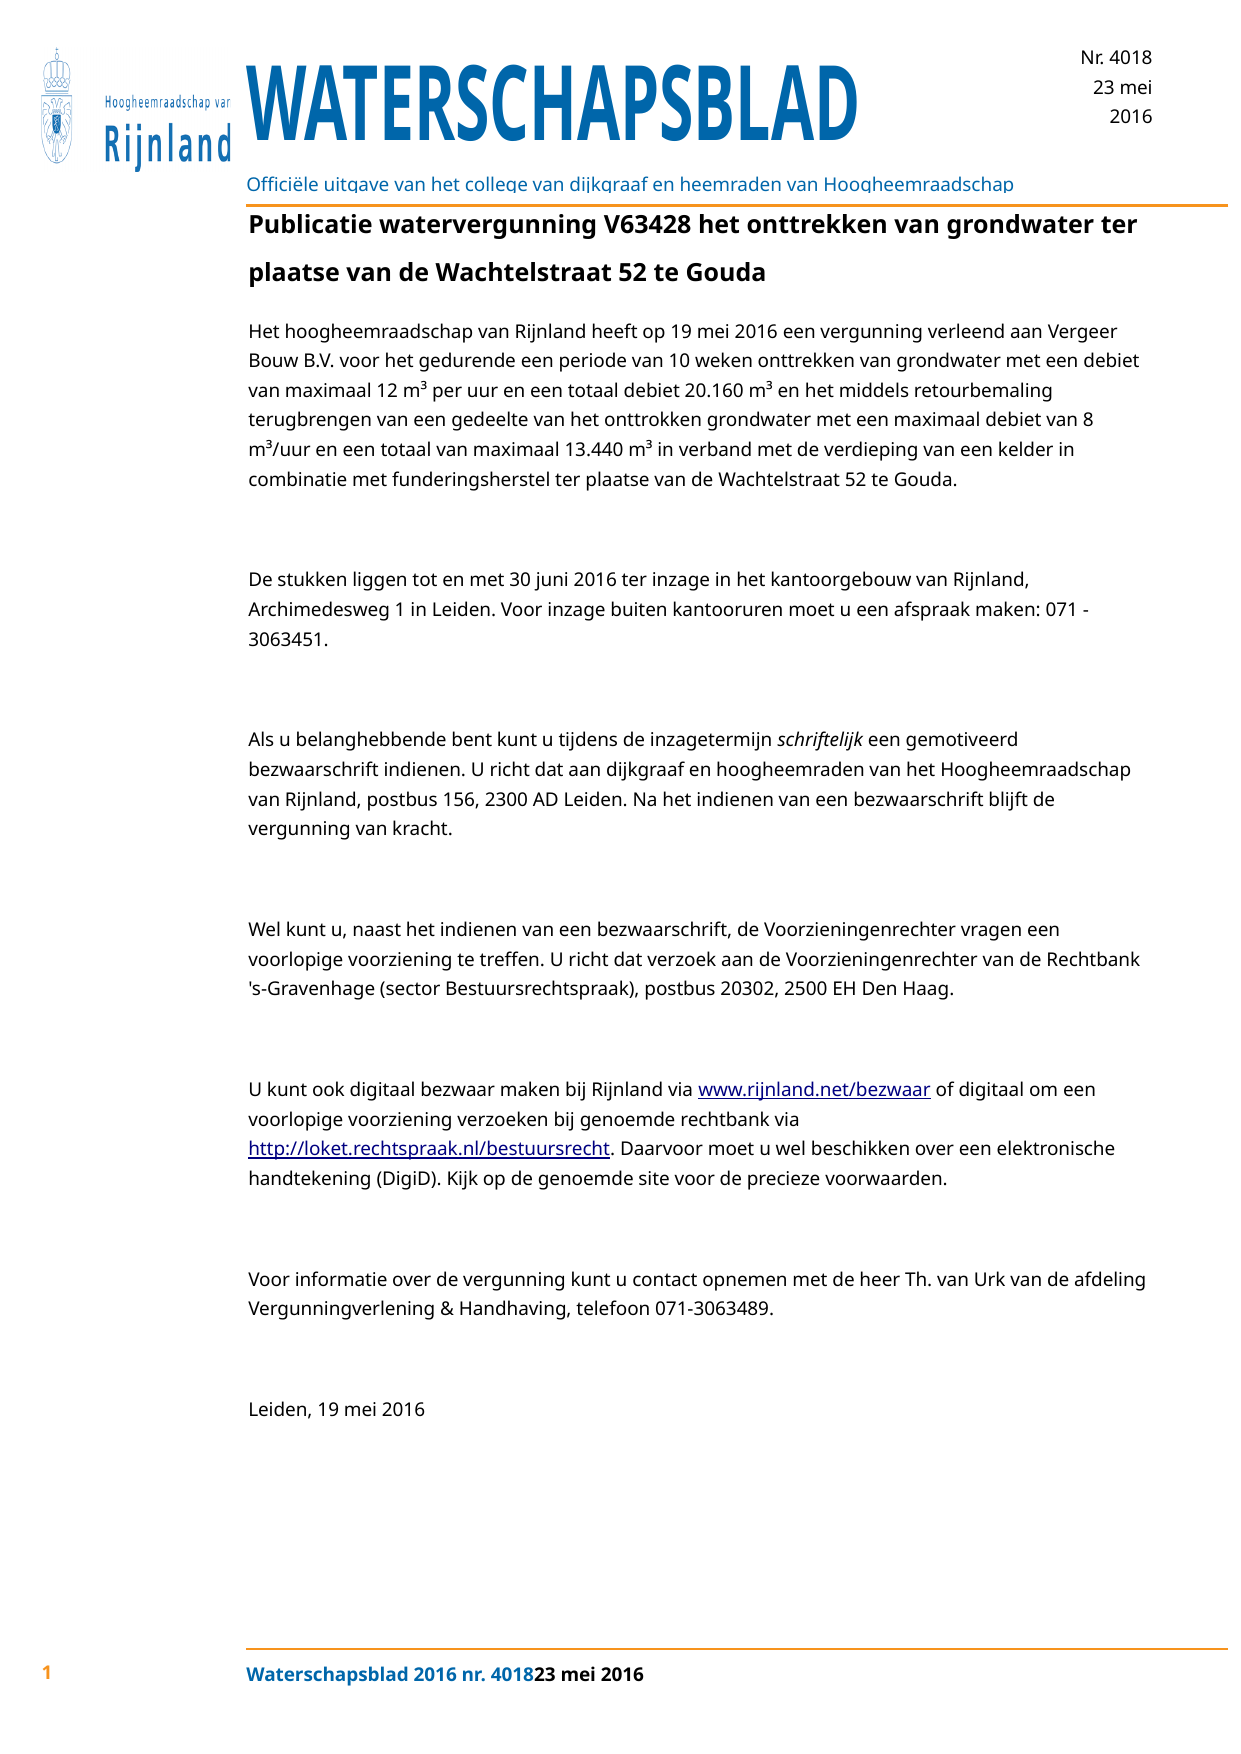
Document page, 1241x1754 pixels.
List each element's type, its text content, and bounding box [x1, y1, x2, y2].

text Voor informatie over de vergunning kunt u contact opnemen met de heer Th. van Urk van de afdeling Vergunningverlening & Handhaving, telefoon 071-3063489. [248, 1266, 1152, 1321]
text Wel kunt u, naast het indienen van een bezwaarschrift, de Voorzieningenrechter vragen een voorlopige voorziening te treffen. U richt dat verzoek aan de Voorzieningenrechter van de Rechtbank 's-Gravenhage (sector Bestuursrechtspraak), postbus 20302, 2500 EH Den Haag. [248, 916, 1152, 1001]
text U kunt ook digitaal bezwaar maken bij Rijnland via www.rijnland.net/bezwaar of digitaal om een voorlopige voorziening verzoeken bij genoemde rechtbank via http://loket.rechtspraak.nl/bestuursrecht. Daarvoor moet u wel beschikken over een elektronische handtekening (DigiD). Kijk op de genoemde site voor de precieze voorwaarden. [248, 1076, 1152, 1191]
text Leiden, 19 mei 2016 [248, 1396, 1152, 1422]
picture [41, 47, 231, 172]
text De stukken liggen tot en met 30 juni 2016 ter inzage in het kantoorgebouw van Rijnland, Archimedesweg 1 in Leiden. Voor inzage buiten kantooruren moet u een afspraak maken: 071 - 3063451. [248, 567, 1152, 652]
text Het hoogheemraadschap van Rijnland heeft op 19 mei 2016 een vergunning verleend aan Vergeer Bouw B.V. voor het gedurende een periode van 10 weken onttrekken van grondwater met een debiet van maximaal 12 m³ per uur en een totaal debiet 20.160 m³ en het middels retourbemaling terugbrengen van een gedeelte van het onttrokken grondwater met een maximaal debiet van 8 m³/uur en een totaal van maximaal 13.440 m³ in verband met de verdieping van een kelder in combinatie met funderingsherstel ter plaatse van de Wachtelstraat 52 te Gouda. [248, 318, 1152, 492]
text Publicatie watervergunning V63428 het onttrekken van grondwater ter plaatse van de Wachtelstraat 52 te Gouda [248, 207, 1152, 288]
text Als u belanghebbende bent kunt u tijdens de inzagetermijn schriftelijk een gemotiveerd bezwaarschrift indienen. U richt dat aan dijkgraaf en hoogheemraden van het Hoogheemraadschap van Rijnland, postbus 156, 2300 AD Leiden. Na het indienen van een bezwaarschrift blijft de vergunning van kracht. [248, 727, 1152, 841]
